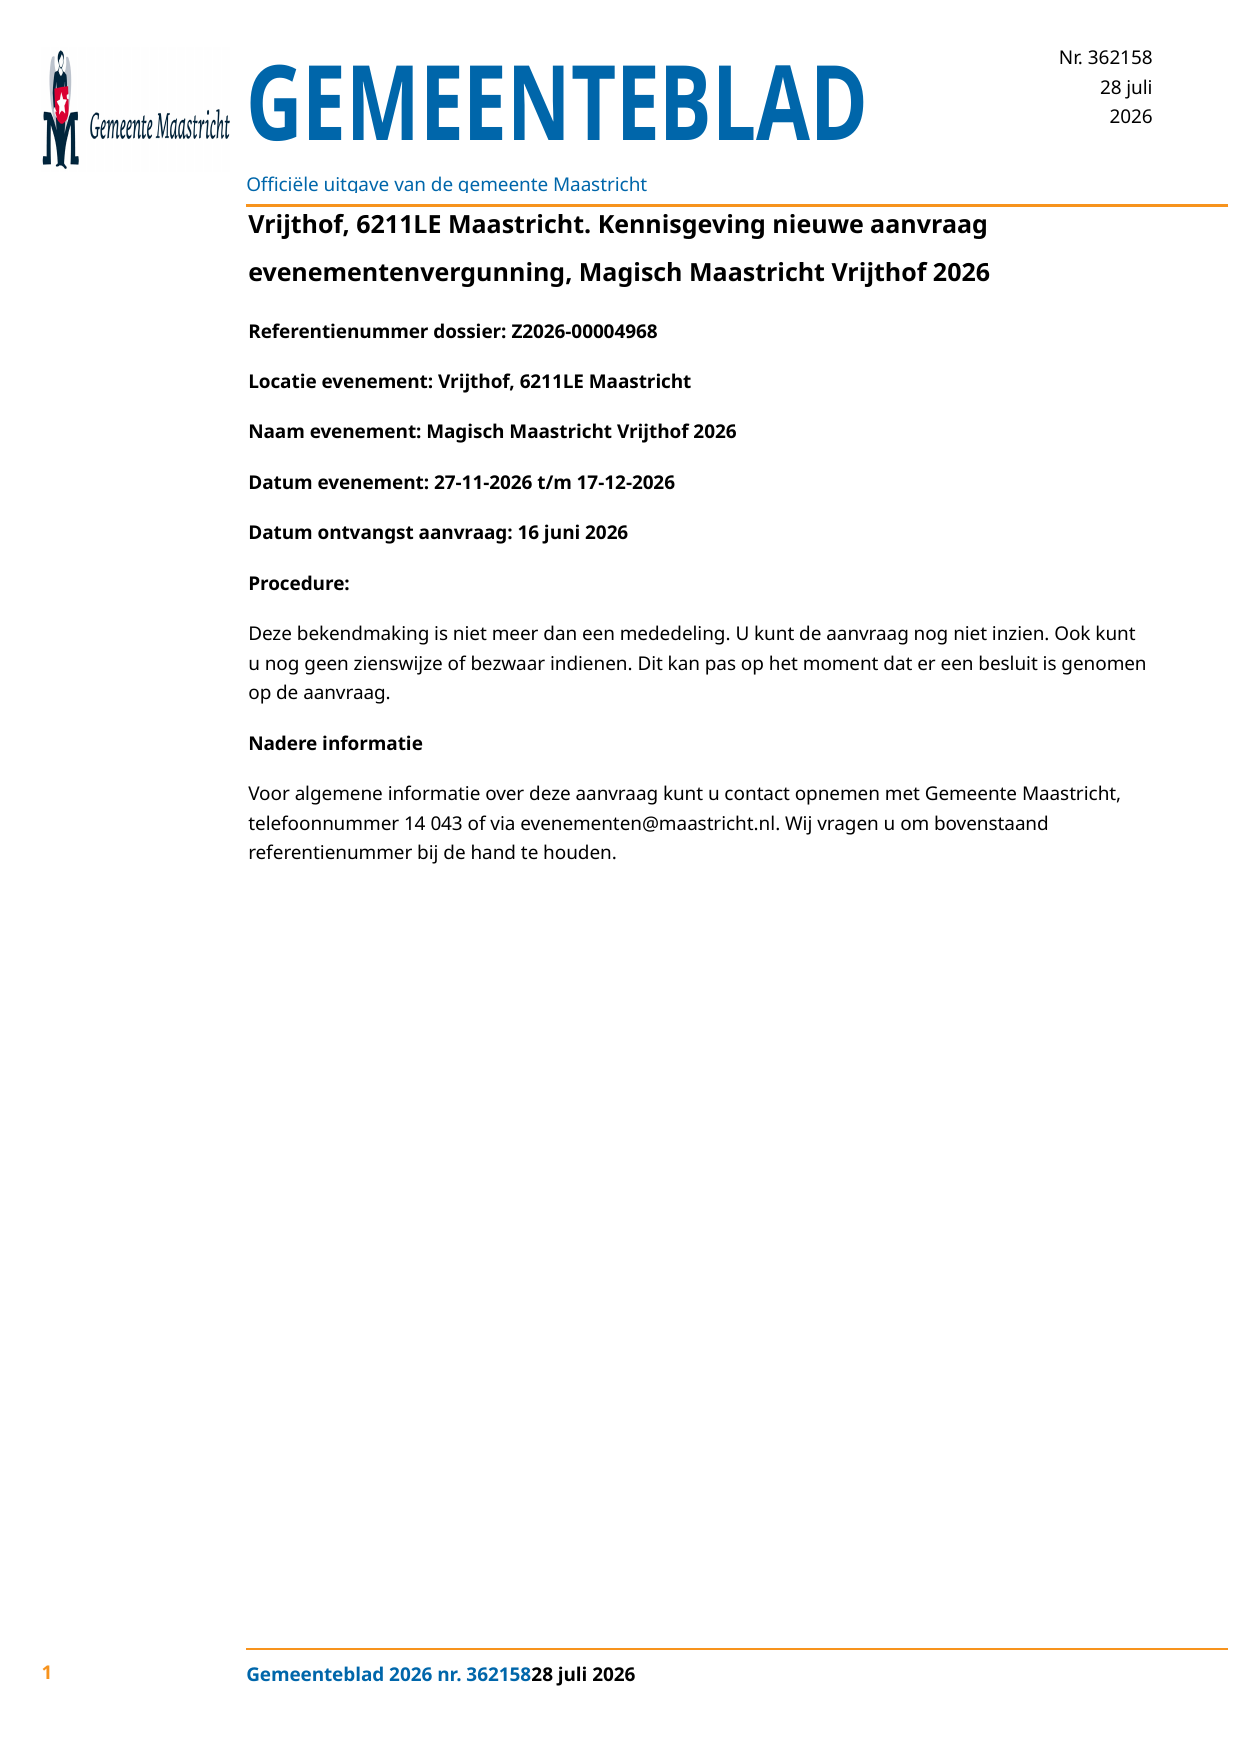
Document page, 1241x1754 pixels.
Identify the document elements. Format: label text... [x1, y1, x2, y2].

text Naam evenement: Magisch Maastricht Vrijthof 2026 [248, 419, 1152, 444]
text Deze bekendmaking is niet meer dan een mededeling. U kunt de aanvraag nog niet inzien. Ook kunt u nog geen zienswijze of bezwaar indienen. Dit kan pas op het moment dat er een besluit is genomen op de aanvraag. [248, 620, 1152, 705]
text Locatie evenement: Vrijthof, 6211LE Maastricht [248, 368, 1152, 394]
text Datum ontvangst aanvraag: 16 juni 2026 [248, 519, 1152, 545]
text Voor algemene informatie over deze aanvraag kunt u contact opnemen met Gemeente Maastricht, telefoonnummer 14 043 of via evenementen@maastricht.nl. Wij vragen u om bovenstaand referentienummer bij de hand te houden. [248, 780, 1152, 865]
text Datum evenement: 27-11-2026 t/m 17-12-2026 [248, 469, 1152, 495]
picture [41, 47, 231, 172]
text Nadere informatie [248, 730, 1152, 756]
text Vrijthof, 6211LE Maastricht. Kennisgeving nieuwe aanvraag evenementenvergunning, Magisch Maastricht Vrijthof 2026 [248, 207, 1152, 288]
text Procedure: [248, 570, 1152, 596]
text Referentienummer dossier: Z2026-00004968 [248, 318, 1152, 344]
